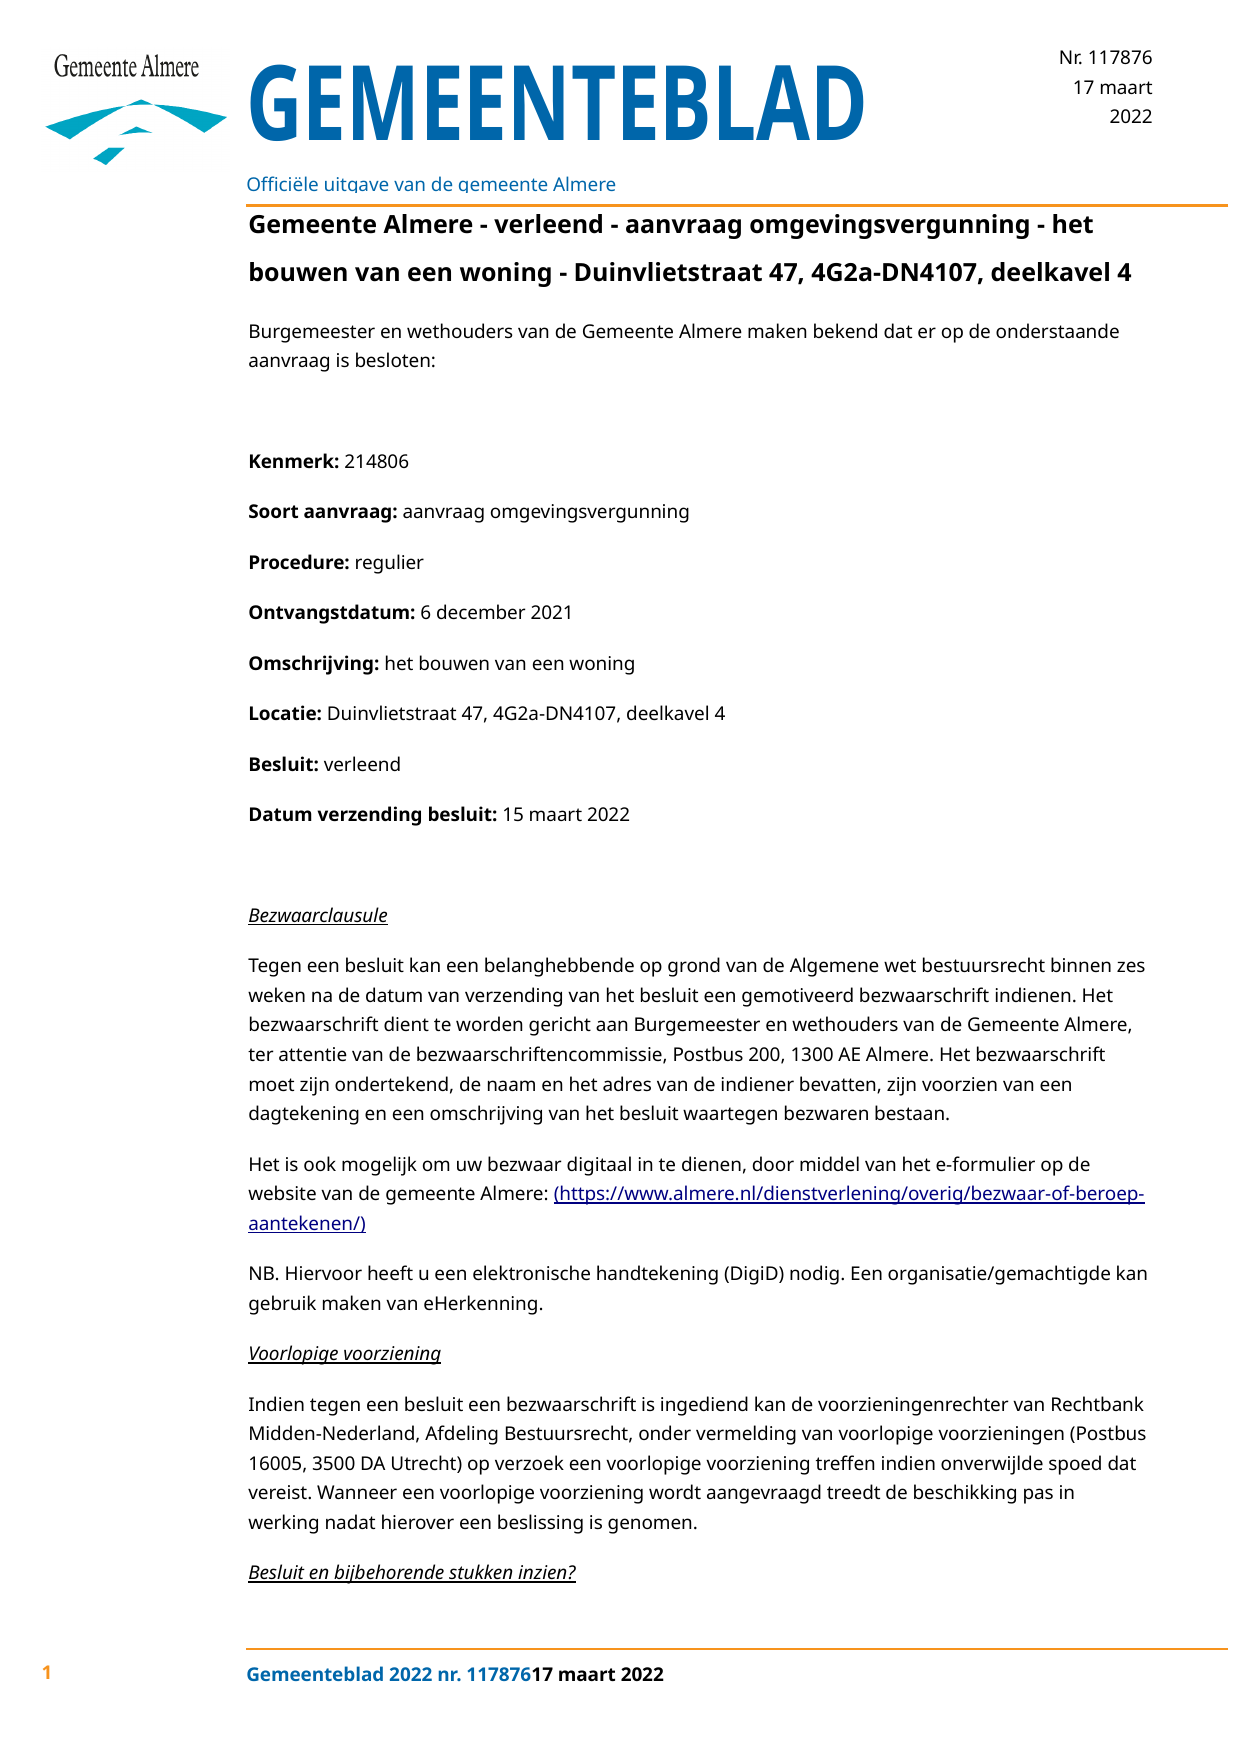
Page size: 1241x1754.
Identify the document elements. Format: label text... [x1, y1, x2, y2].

text Gemeente Almere - verleend - aanvraag omgevingsvergunning - het bouwen van een woning - Duinvlietstraat 47, 4G2a-DN4107, deelkavel 4 [248, 207, 1152, 288]
text Ontvangstdatum: 6 december 2021 [248, 599, 1152, 625]
text Kenmerk: 214806 [248, 448, 1152, 474]
text Bezwaarclausule [248, 902, 1152, 928]
text Omschrijving: het bouwen van een woning [248, 650, 1152, 676]
text Besluit: verleend [248, 751, 1152, 777]
text Indien tegen een besluit een bezwaarschrift is ingediend kan de voorzieningenrechter van Rechtbank Midden-Nederland, Afdeling Bestuursrecht, onder vermelding van voorlopige voorzieningen (Postbus 16005, 3500 DA Utrecht) op verzoek een voorlopige voorziening treffen indien onverwijlde spoed dat vereist. Wanneer een voorlopige voorziening wordt aangevraagd treedt de beschikking pas in werking nadat hierover een beslissing is genomen. [248, 1391, 1152, 1535]
text Locatie: Duinvlietstraat 47, 4G2a-DN4107, deelkavel 4 [248, 700, 1152, 726]
text Tegen een besluit kan een belanghebbende op grond van de Algemene wet bestuursrecht binnen zes weken na de datum van verzending van het besluit een gemotiveerd bezwaarschrift indienen. Het bezwaarschrift dient te worden gericht aan Burgemeester en wethouders van de Gemeente Almere, ter attentie van de bezwaarschriftencommissie, Postbus 200, 1300 AE Almere. Het bezwaarschrift moet zijn ondertekend, de naam en het adres van de indiener bevatten, zijn voorzien van een dagtekening en een omschrijving van het besluit waartegen bezwaren bestaan. [248, 952, 1152, 1126]
text Voorlopige voorziening [248, 1340, 1152, 1366]
picture [41, 47, 231, 172]
text NB. Hiervoor heeft u een elektronische handtekening (DigiD) nodig. Een organisatie/gemachtigde kan gebruik maken van eHerkenning. [248, 1260, 1152, 1316]
text Burgemeester en wethouders van de Gemeente Almere maken bekend dat er op de onderstaande aanvraag is besloten: [248, 318, 1152, 373]
text Soort aanvraag: aanvraag omgevingsvergunning [248, 499, 1152, 524]
text Het is ook mogelijk om uw bezwaar digitaal in te dienen, door middel van het e-formulier op de website van de gemeente Almere: (https://www.almere.nl/dienstverlening/overig/bezwaar-of-beroep-aantekenen/) [248, 1151, 1152, 1236]
text Procedure: regulier [248, 549, 1152, 575]
text Datum verzending besluit: 15 maart 2022 [248, 801, 1152, 827]
text Besluit en bijbehorende stukken inzien? [248, 1559, 1152, 1585]
